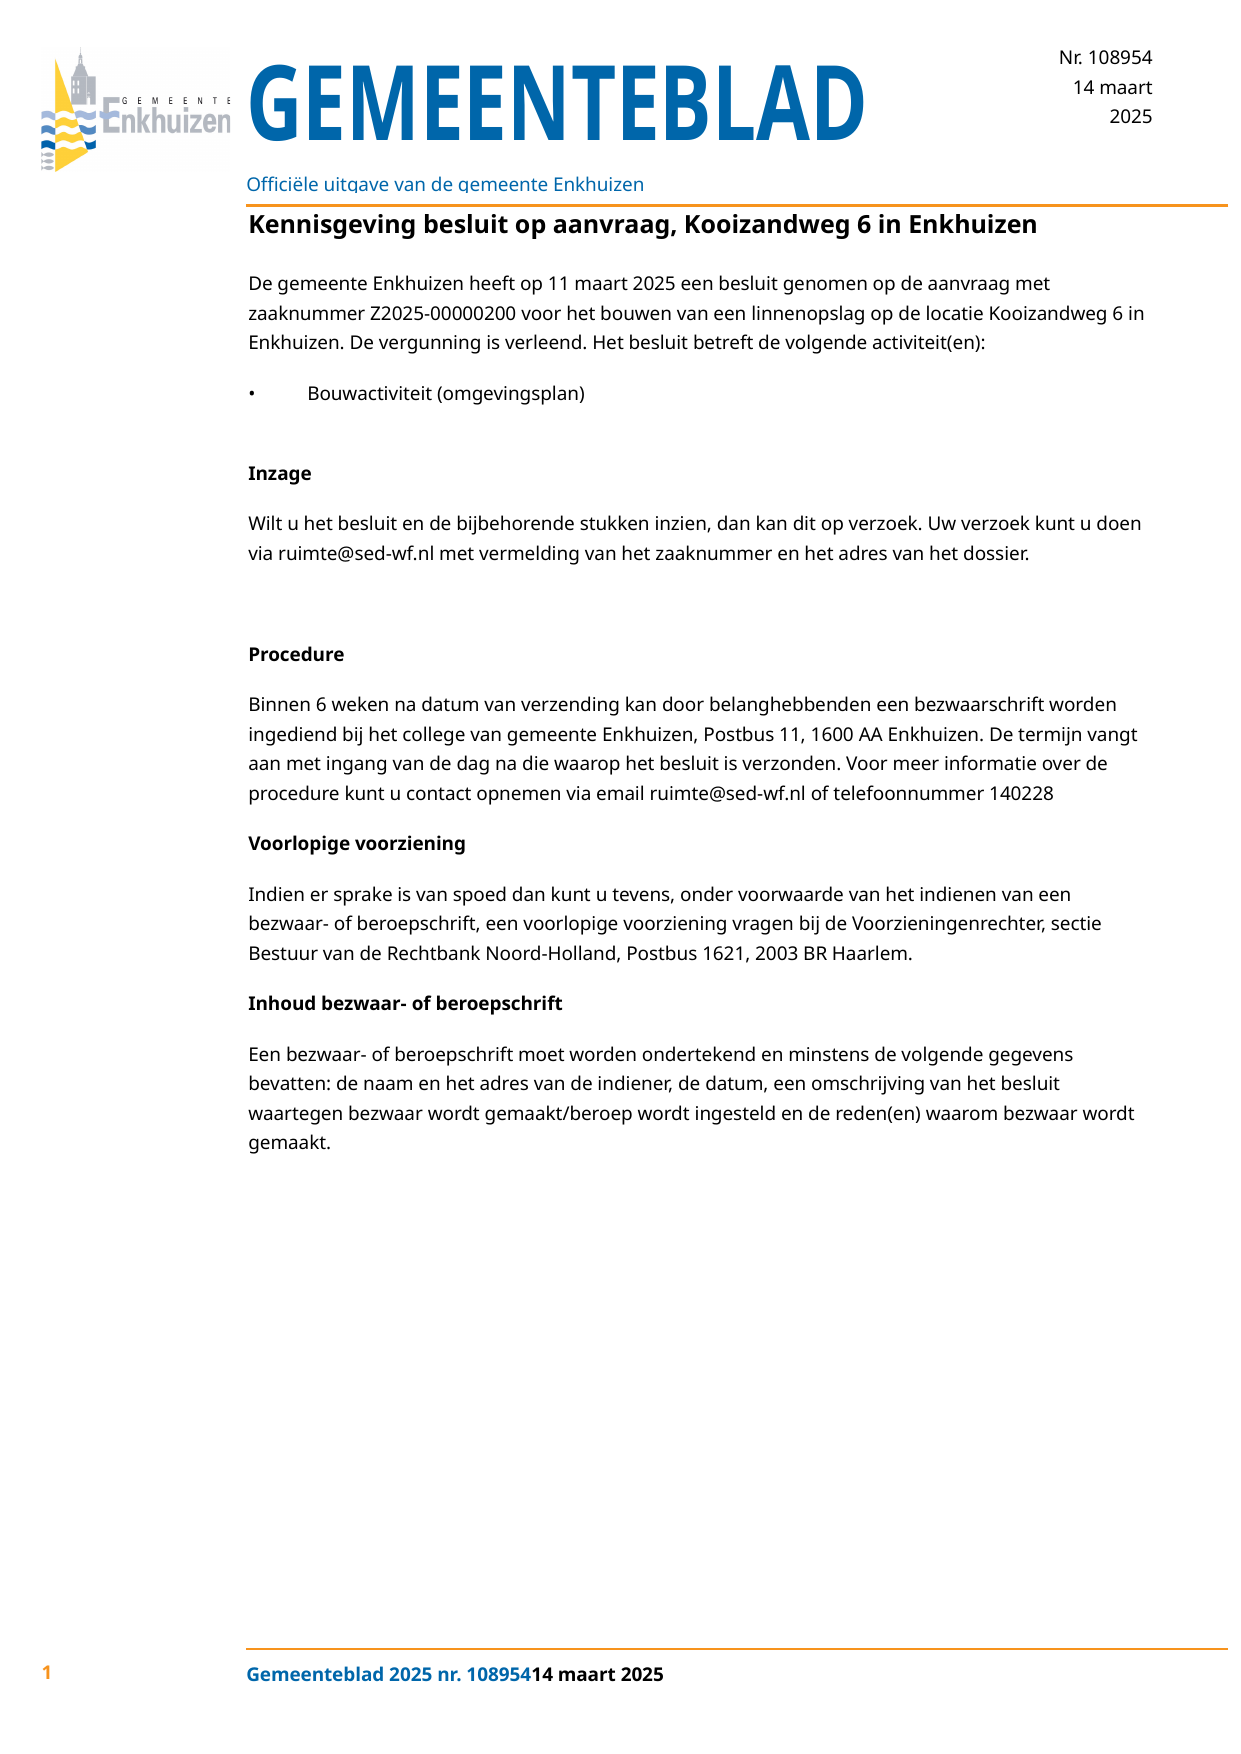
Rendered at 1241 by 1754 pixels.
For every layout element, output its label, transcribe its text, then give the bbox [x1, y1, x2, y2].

text Voorlopige voorziening [248, 830, 1152, 856]
list Bouwactiviteit (omgevingsplan) [248, 380, 1152, 406]
text Indien er sprake is van spoed dan kunt u tevens, onder voorwaarde van het indienen van een bezwaar- of beroepschrift, een voorlopige voorziening vragen bij de Voorzieningenrechter, sectie Bestuur van de Rechtbank Noord-Holland, Postbus 1621, 2003 BR Haarlem. [248, 881, 1152, 966]
text Binnen 6 weken na datum van verzending kan door belanghebbenden een bezwaarschrift worden ingediend bij het college van gemeente Enkhuizen, Postbus 11, 1600 AA Enkhuizen. De termijn vangt aan met ingang van de dag na die waarop het besluit is verzonden. Voor meer informatie over de procedure kunt u contact opnemen via email ruimte@sed-wf.nl of telefoonnummer 140228 [248, 691, 1152, 806]
text De gemeente Enkhuizen heeft op 11 maart 2025 een besluit genomen op de aanvraag met zaaknummer Z2025-00000200 voor het bouwen van een linnenopslag op de locatie Kooizandweg 6 in Enkhuizen. De vergunning is verleend. Het besluit betreft de volgende activiteit(en): [248, 270, 1152, 355]
text Kennisgeving besluit op aanvraag, Kooizandweg 6 in Enkhuizen [248, 207, 1152, 241]
text Inhoud bezwaar- of beroepschrift [248, 990, 1152, 1016]
text Wilt u het besluit en de bijbehorende stukken inzien, dan kan dit op verzoek. Uw verzoek kunt u doen via ruimte@sed-wf.nl met vermelding van het zaaknummer en het adres van het dossier. [248, 510, 1152, 566]
text Inzage [248, 460, 1152, 486]
text Procedure [248, 641, 1152, 666]
picture [41, 47, 231, 172]
text Een bezwaar- of beroepschrift moet worden ondertekend en minstens de volgende gegevens bevatten: de naam en het adres van de indiener, de datum, een omschrijving van het besluit waartegen bezwaar wordt gemaakt/beroep wordt ingesteld en de reden(en) waarom bezwaar wordt gemaakt. [248, 1041, 1152, 1155]
